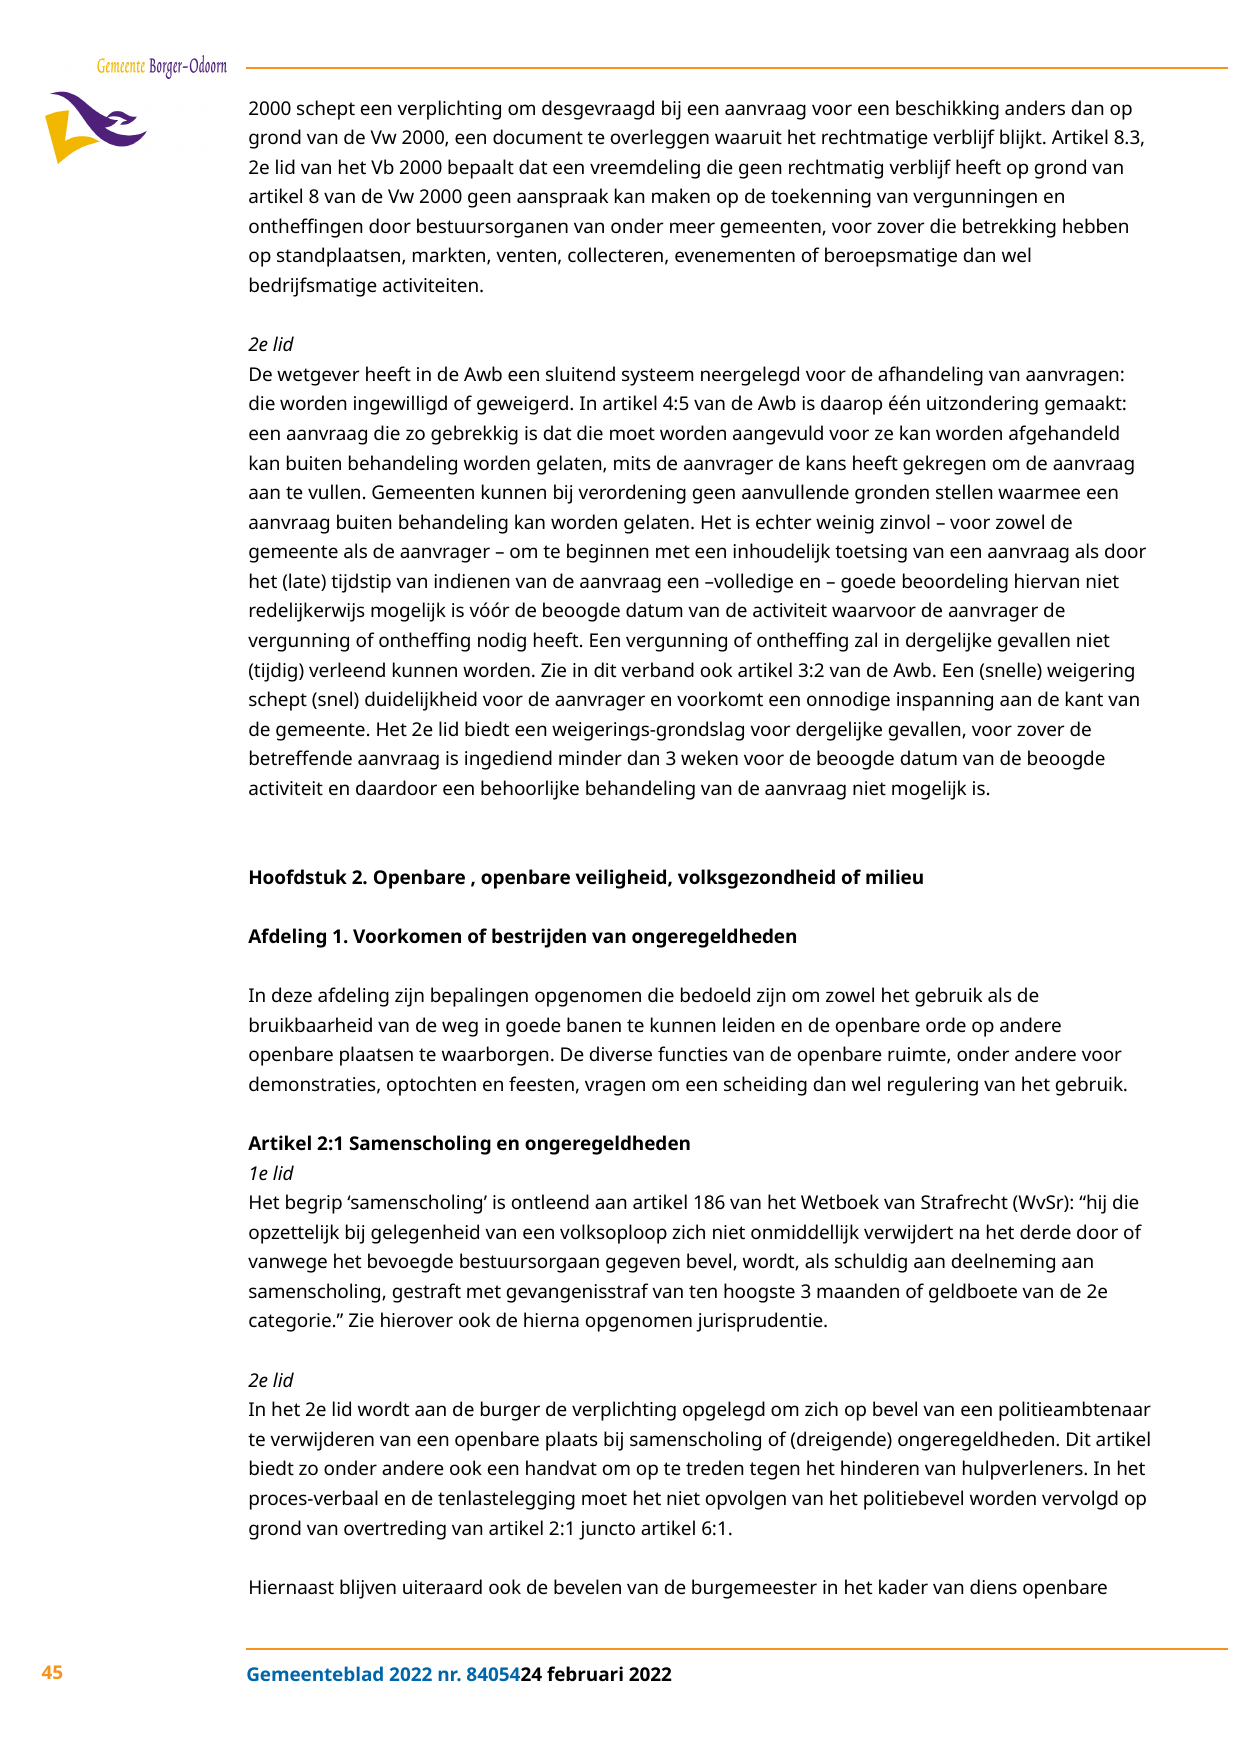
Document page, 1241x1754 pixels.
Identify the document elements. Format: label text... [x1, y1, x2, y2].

text Het begrip ‘samenscholing’ is ontleend aan artikel 186 van het Wetboek van Strafrecht (WvSr): “hij die opzettelijk bij gelegenheid van een volksoploop zich niet onmiddellijk verwijdert na het derde door of vanwege het bevoegde bestuursorgaan gegeven bevel, wordt, als schuldig aan deelneming aan samenscholing, gestraft met gevangenisstraf van ten hoogste 3 maanden of geldboete van de 2e categorie.” Zie hierover ook de hierna opgenomen jurisprudentie. [248, 1189, 1152, 1333]
text Afdeling 1. Voorkomen of bestrijden van ongeregeldheden [248, 923, 1152, 949]
text In deze afdeling zijn bepalingen opgenomen die bedoeld zijn om zowel het gebruik als de bruikbaarheid van de weg in goede banen te kunnen leiden en de openbare orde op andere openbare plaatsen te waarborgen. De diverse functies van de openbare ruimte, onder andere voor demonstraties, optochten en feesten, vragen om een scheiding dan wel regulering van het gebruik. [248, 982, 1152, 1097]
text Hiernaast blijven uiteraard ook de bevelen van de burgemeester in het kader van diens openbare [248, 1574, 1152, 1600]
text 2e lid [248, 331, 1152, 357]
text 2e lid [248, 1367, 1152, 1393]
text In het 2e lid wordt aan de burger de verplichting opgelegd om zich op bevel van een politieambtenaar te verwijderen van een openbare plaats bij samenscholing of (dreigende) ongeregeldheden. Dit artikel biedt zo onder andere ook een handvat om op te treden tegen het hinderen van hulpverleners. In het proces-verbaal en de tenlastelegging moet het niet opvolgen van het politiebevel worden vervolgd op grond van overtreding van artikel 2:1 juncto artikel 6:1. [248, 1396, 1152, 1541]
text De wetgever heeft in de Awb een sluitend systeem neergelegd voor de afhandeling van aanvragen: die worden ingewilligd of geweigerd. In artikel 4:5 van de Awb is daarop één uitzondering gemaakt: een aanvraag die zo gebrekkig is dat die moet worden aangevuld voor ze kan worden afgehandeld kan buiten behandeling worden gelaten, mits de aanvrager de kans heeft gekregen om de aanvraag aan te vullen. Gemeenten kunnen bij verordening geen aanvullende gronden stellen waarmee een aanvraag buiten behandeling kan worden gelaten. Het is echter weinig zinvol – voor zowel de gemeente als de aanvrager – om te beginnen met een inhoudelijk toetsing van een aanvraag als door het (late) tijdstip van indienen van de aanvraag een –volledige en – goede beoordeling hiervan niet redelijkerwijs mogelijk is vóór de beoogde datum van de activiteit waarvoor de aanvrager de vergunning of ontheffing nodig heeft. Een vergunning of ontheffing zal in dergelijke gevallen niet (tijdig) verleend kunnen worden. Zie in dit verband ook artikel 3:2 van de Awb. Een (snelle) weigering schept (snel) duidelijkheid voor de aanvrager en voorkomt een onnodige inspanning aan de kant van de gemeente. Het 2e lid biedt een weigerings-grondslag voor dergelijke gevallen, voor zover de betreffende aanvraag is ingediend minder dan 3 weken voor de beoogde datum van de beoogde activiteit en daardoor een behoorlijke behandeling van de aanvraag niet mogelijk is. [248, 361, 1152, 801]
text Hoofdstuk 2. Openbare , openbare veiligheid, volksgezondheid of milieu [248, 864, 1152, 890]
text 1e lid [248, 1160, 1152, 1186]
text Artikel 2:1 Samenscholing en ongeregeldheden [248, 1130, 1152, 1156]
picture [41, 47, 231, 172]
text 2000 schept een verplichting om desgevraagd bij een aanvraag voor een beschikking anders dan op grond van de Vw 2000, een document te overleggen waaruit het rechtmatige verblijf blijkt. Artikel 8.3, 2e lid van het Vb 2000 bepaalt dat een vreemdeling die geen rechtmatig verblijf heeft op grond van artikel 8 van de Vw 2000 geen aanspraak kan maken op de toekenning van vergunningen en ontheffingen door bestuursorganen van onder meer gemeenten, voor zover die betrekking hebben op standplaatsen, markten, venten, collecteren, evenementen of beroepsmatige dan wel bedrijfsmatige activiteiten. [248, 95, 1152, 298]
